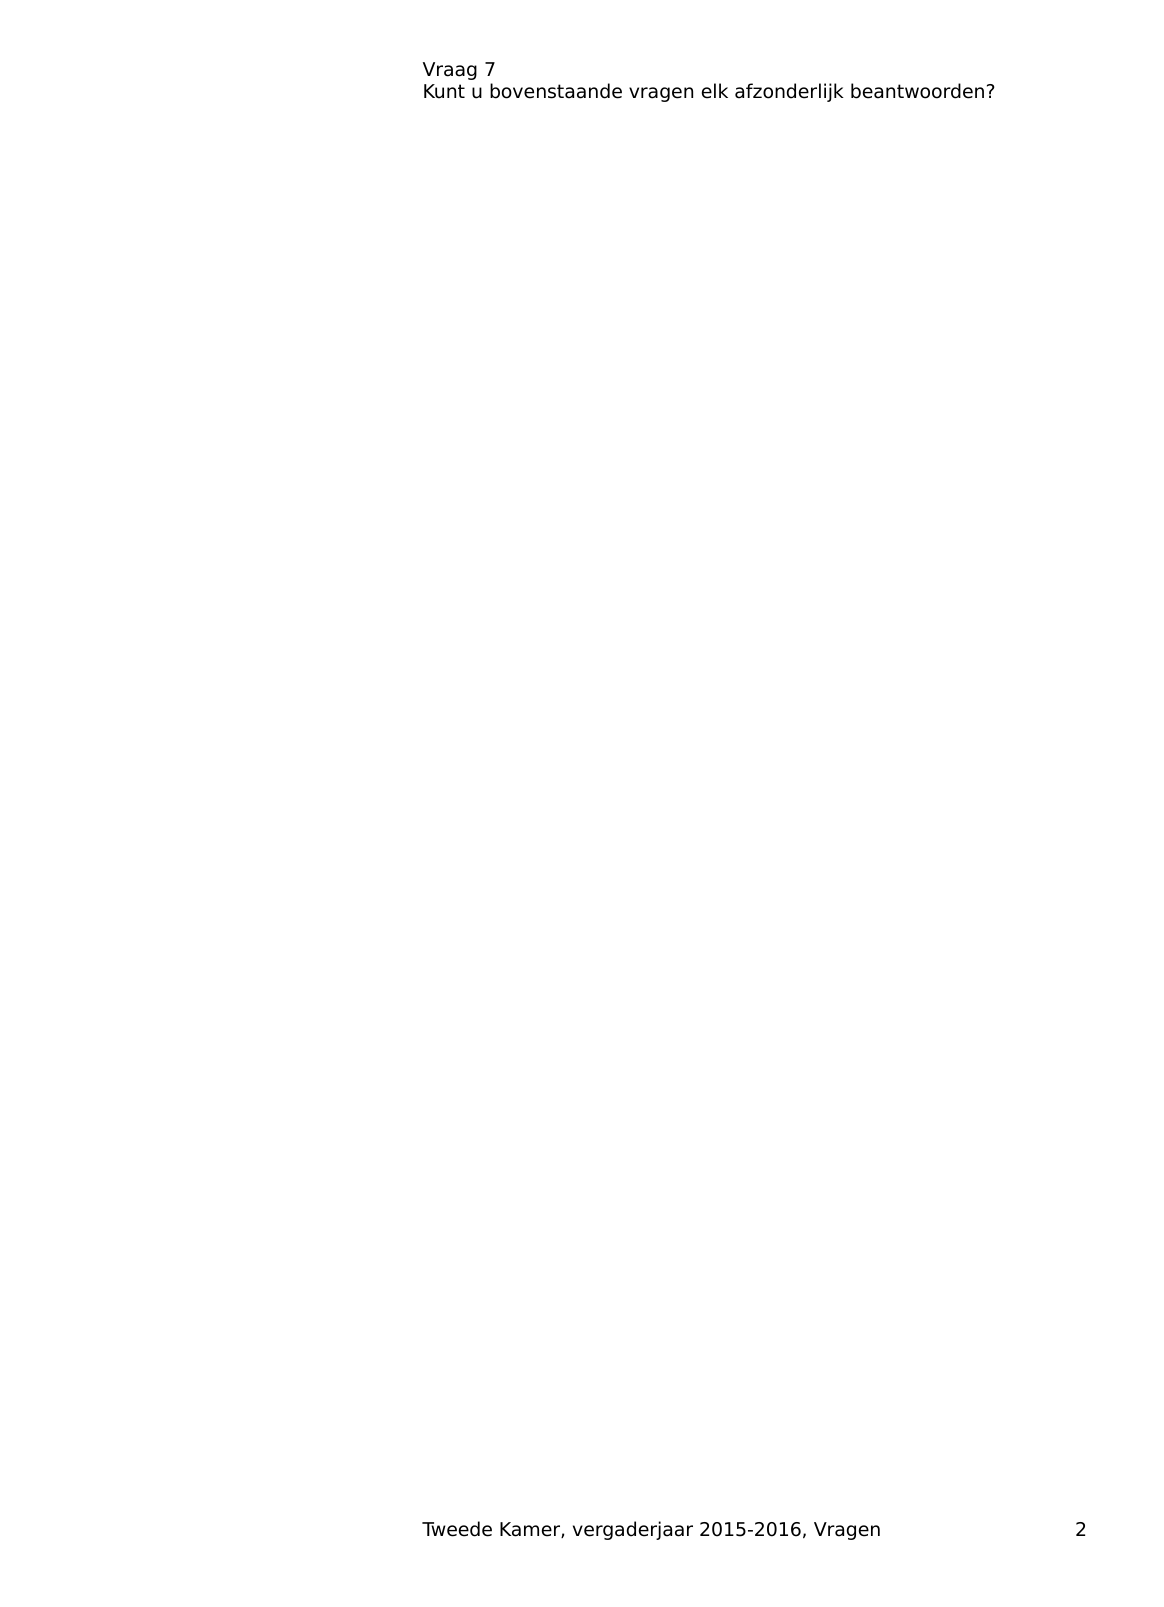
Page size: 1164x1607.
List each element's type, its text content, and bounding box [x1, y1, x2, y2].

text Vraag 7 [422, 59, 1087, 81]
text Kunt u bovenstaande vragen elk afzonderlijk beantwoorden? [422, 81, 1087, 103]
